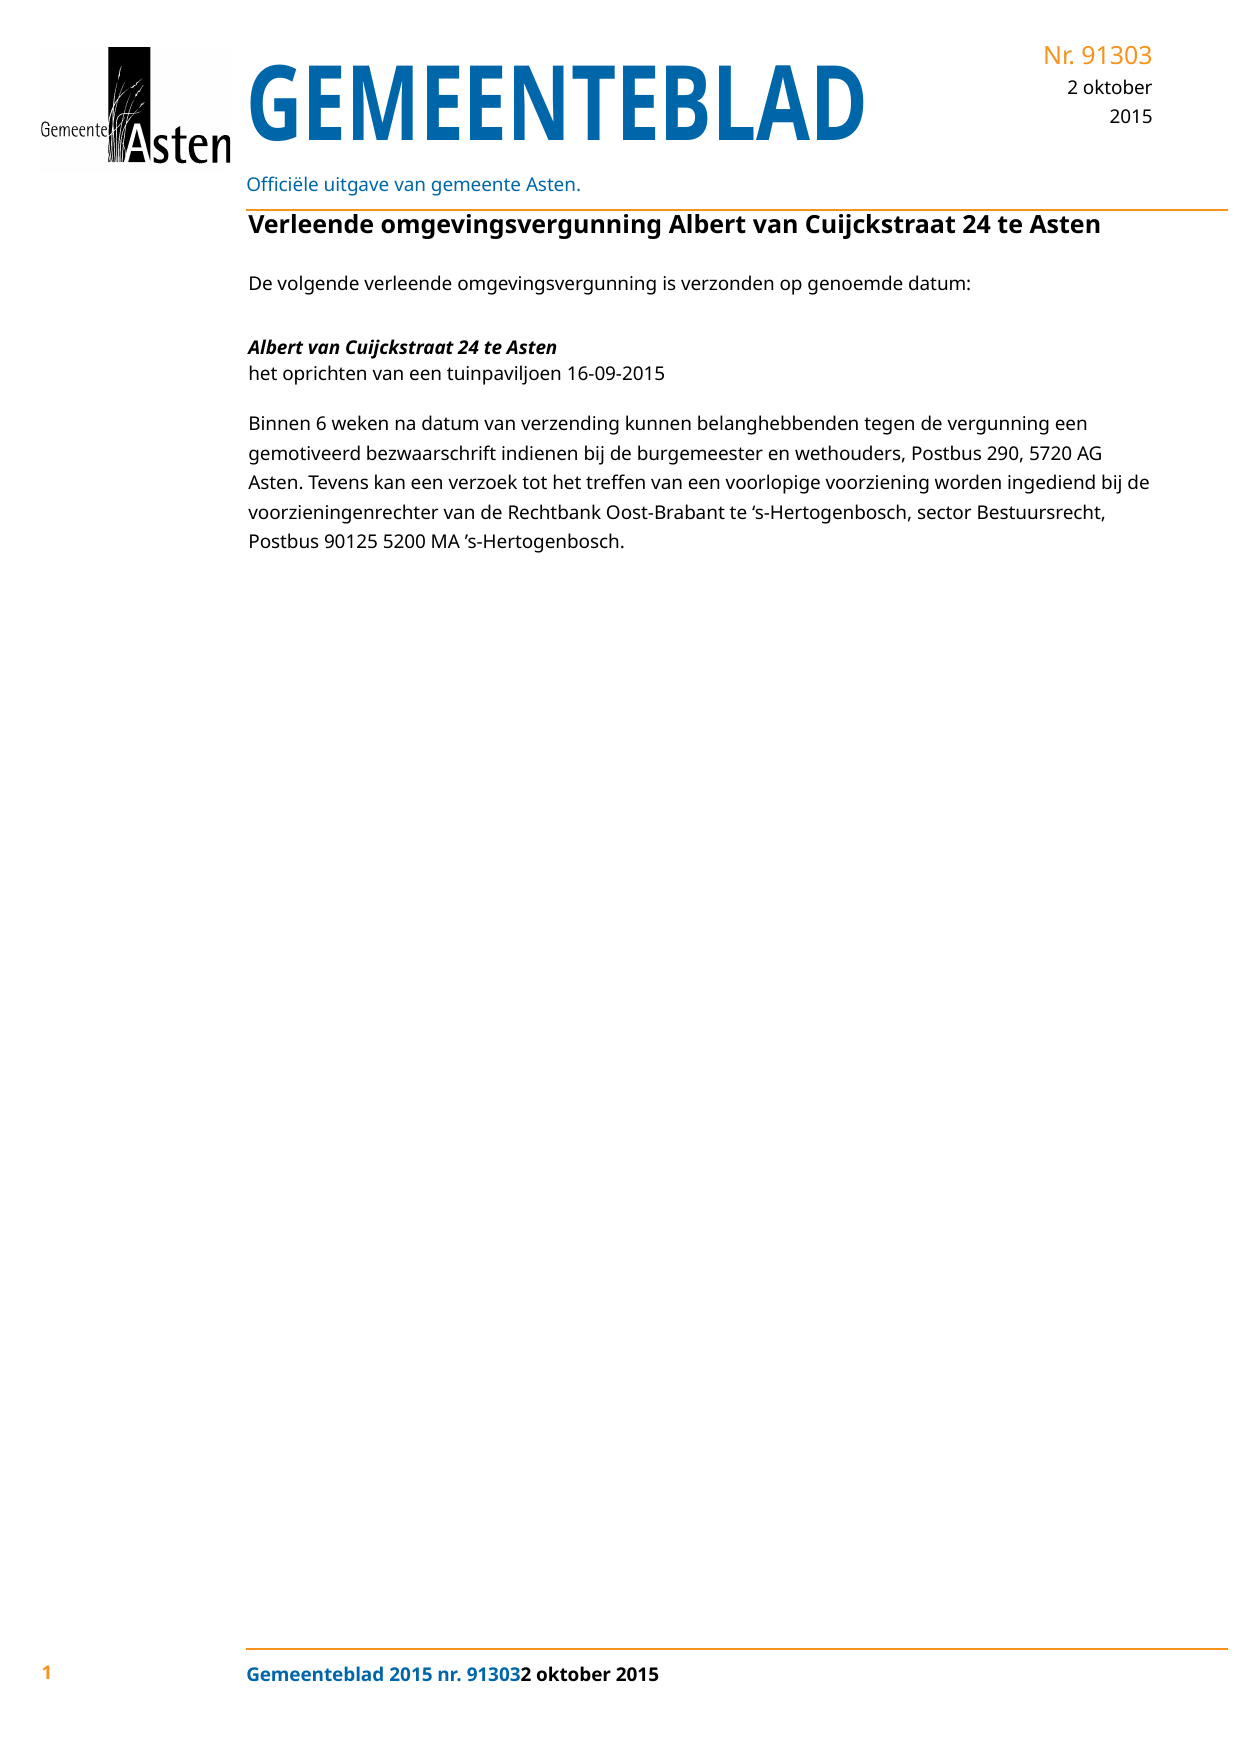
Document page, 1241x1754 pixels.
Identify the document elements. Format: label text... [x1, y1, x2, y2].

text Albert van Cuijckstraat 24 te Asten [248, 334, 1152, 360]
text De volgende verleende omgevingsvergunning is verzonden op genoemde datum: [248, 270, 1152, 296]
text het oprichten van een tuinpaviljoen 16-09-2015 [248, 360, 1152, 386]
text Verleende omgevingsvergunning Albert van Cuijckstraat 24 te Asten [248, 211, 1152, 241]
text Binnen 6 weken na datum van verzending kunnen belanghebbenden tegen de vergunning een gemotiveerd bezwaarschrift indienen bij de burgemeester en wethouders, Postbus 290, 5720 AG Asten. Tevens kan een verzoek tot het treffen van een voorlopige voorziening worden ingediend bij de voorzieningenrechter van de Rechtbank Oost-Brabant te ‘s-Hertogenbosch, sector Bestuursrecht, Postbus 90125 5200 MA ’s-Hertogenbosch. [248, 410, 1152, 554]
picture [41, 47, 231, 172]
